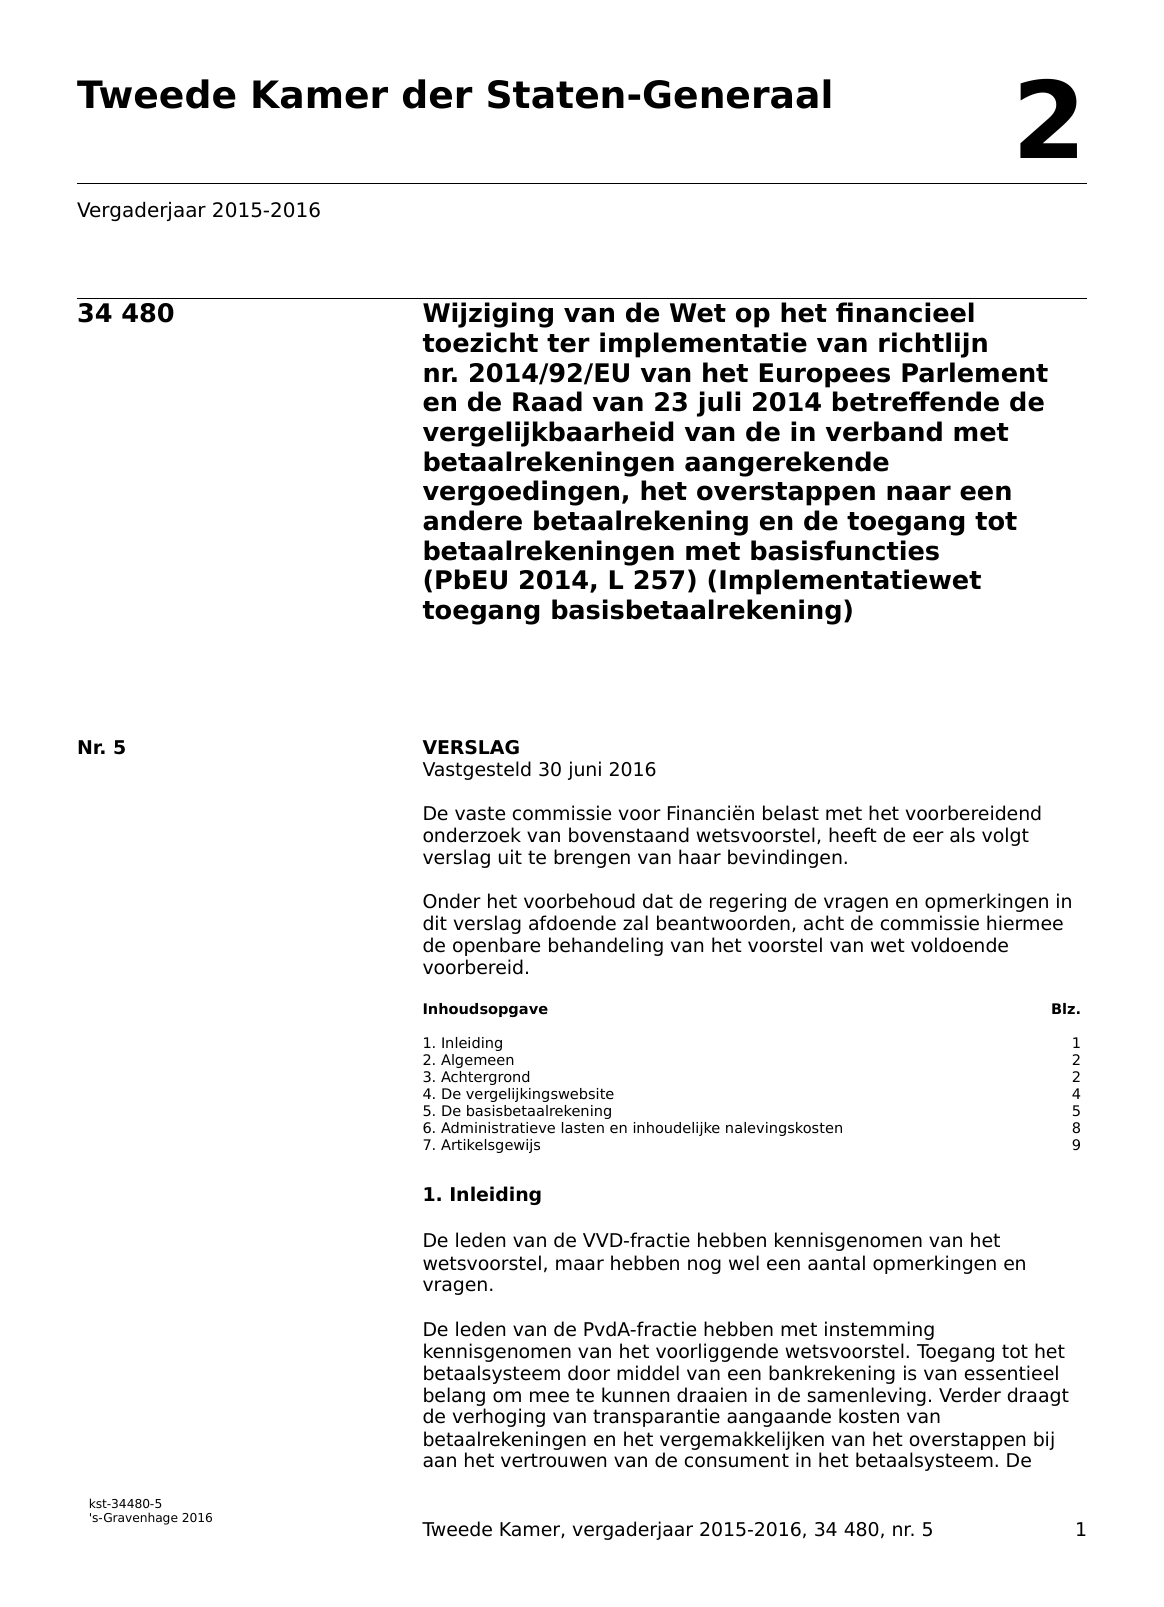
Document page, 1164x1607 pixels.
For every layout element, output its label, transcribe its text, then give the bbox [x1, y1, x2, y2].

text kst-34480-5 [88, 1497, 323, 1511]
table_cell Vergaderjaar 2015-2016 [77, 184, 1087, 298]
text Onder het voorbehoud dat de regering de vragen en opmerkingen in dit verslag afdoende zal beantwoorden, acht de commissie hiermee de openbare behandeling van het voorstel van wet voldoende voorbereid. [422, 891, 1087, 979]
table_cell 2 [1028, 1069, 1087, 1086]
subtitle 1. Inleiding [422, 1183, 1087, 1205]
subtitle 34 480 Wijziging van de Wet op het financieel toezicht ter implementatie van richtlijn nr. 2014/92/EU van het Europees Parlement en de Raad van 23 juli 2014 betreffende de vergelijkbaarheid van de in verband met betaalrekeningen aangerekende vergoedingen, het overstappen naar een andere betaalrekening en de toegang tot betaalrekeningen met basisfuncties (PbEU 2014, L 257) (Implementatiewet toegang basisbetaalrekening) [77, 299, 1087, 626]
text 's-Gravenhage 2016 [88, 1511, 323, 1525]
table_cell 4. De vergelijkingswebsite [422, 1086, 1028, 1102]
text De leden van de VVD-fractie hebben kennisgenomen van het wetsvoorstel, maar hebben nog wel een aantal opmerkingen en vragen. [422, 1230, 1087, 1296]
table_header Blz. [1028, 1001, 1087, 1018]
table_header 2 [886, 59, 1087, 183]
table_cell [1028, 1018, 1087, 1034]
table_header Tweede Kamer der Staten-Generaal [77, 59, 886, 183]
table_cell 3. Achtergrond [422, 1069, 1028, 1086]
table_cell 4 [1028, 1086, 1087, 1102]
table_cell 1. Inleiding [422, 1035, 1028, 1052]
table_cell 6. Administratieve lasten en inhoudelijke nalevingskosten [422, 1120, 1028, 1136]
table_header Inhoudsopgave [422, 1001, 1028, 1018]
table_cell 8 [1028, 1120, 1087, 1136]
text Vastgesteld 30 juni 2016 [422, 758, 1087, 781]
table_cell 1 [1028, 1035, 1087, 1052]
table_cell 2. Algemeen [422, 1052, 1028, 1068]
table_cell 9 [1028, 1136, 1087, 1153]
subtitle Nr. 5 VERSLAG [77, 737, 1087, 758]
table_cell 5 [1028, 1103, 1087, 1119]
table_cell 7. Artikelsgewijs [422, 1136, 1028, 1153]
table_cell [422, 1018, 1028, 1034]
table_cell 2 [1028, 1052, 1087, 1068]
text De leden van de PvdA-fractie hebben met instemming kennisgenomen van het voorliggende wetsvoorstel. Toegang tot het betaalsysteem door middel van een bankrekening is van essentieel belang om mee te kunnen draaien in de samenleving. Verder draagt de verhoging van transparantie aangaande kosten van betaalrekeningen en het vergemakkelijken van het overstappen bij aan het vertrouwen van de consument in het betaalsysteem. De [422, 1318, 1087, 1472]
text De vaste commissie voor Financiën belast met het voorbereidend onderzoek van bovenstaand wetsvoorstel, heeft de eer als volgt verslag uit te brengen van haar bevindingen. [422, 803, 1087, 869]
table_cell 5. De basisbetaalrekening [422, 1103, 1028, 1119]
